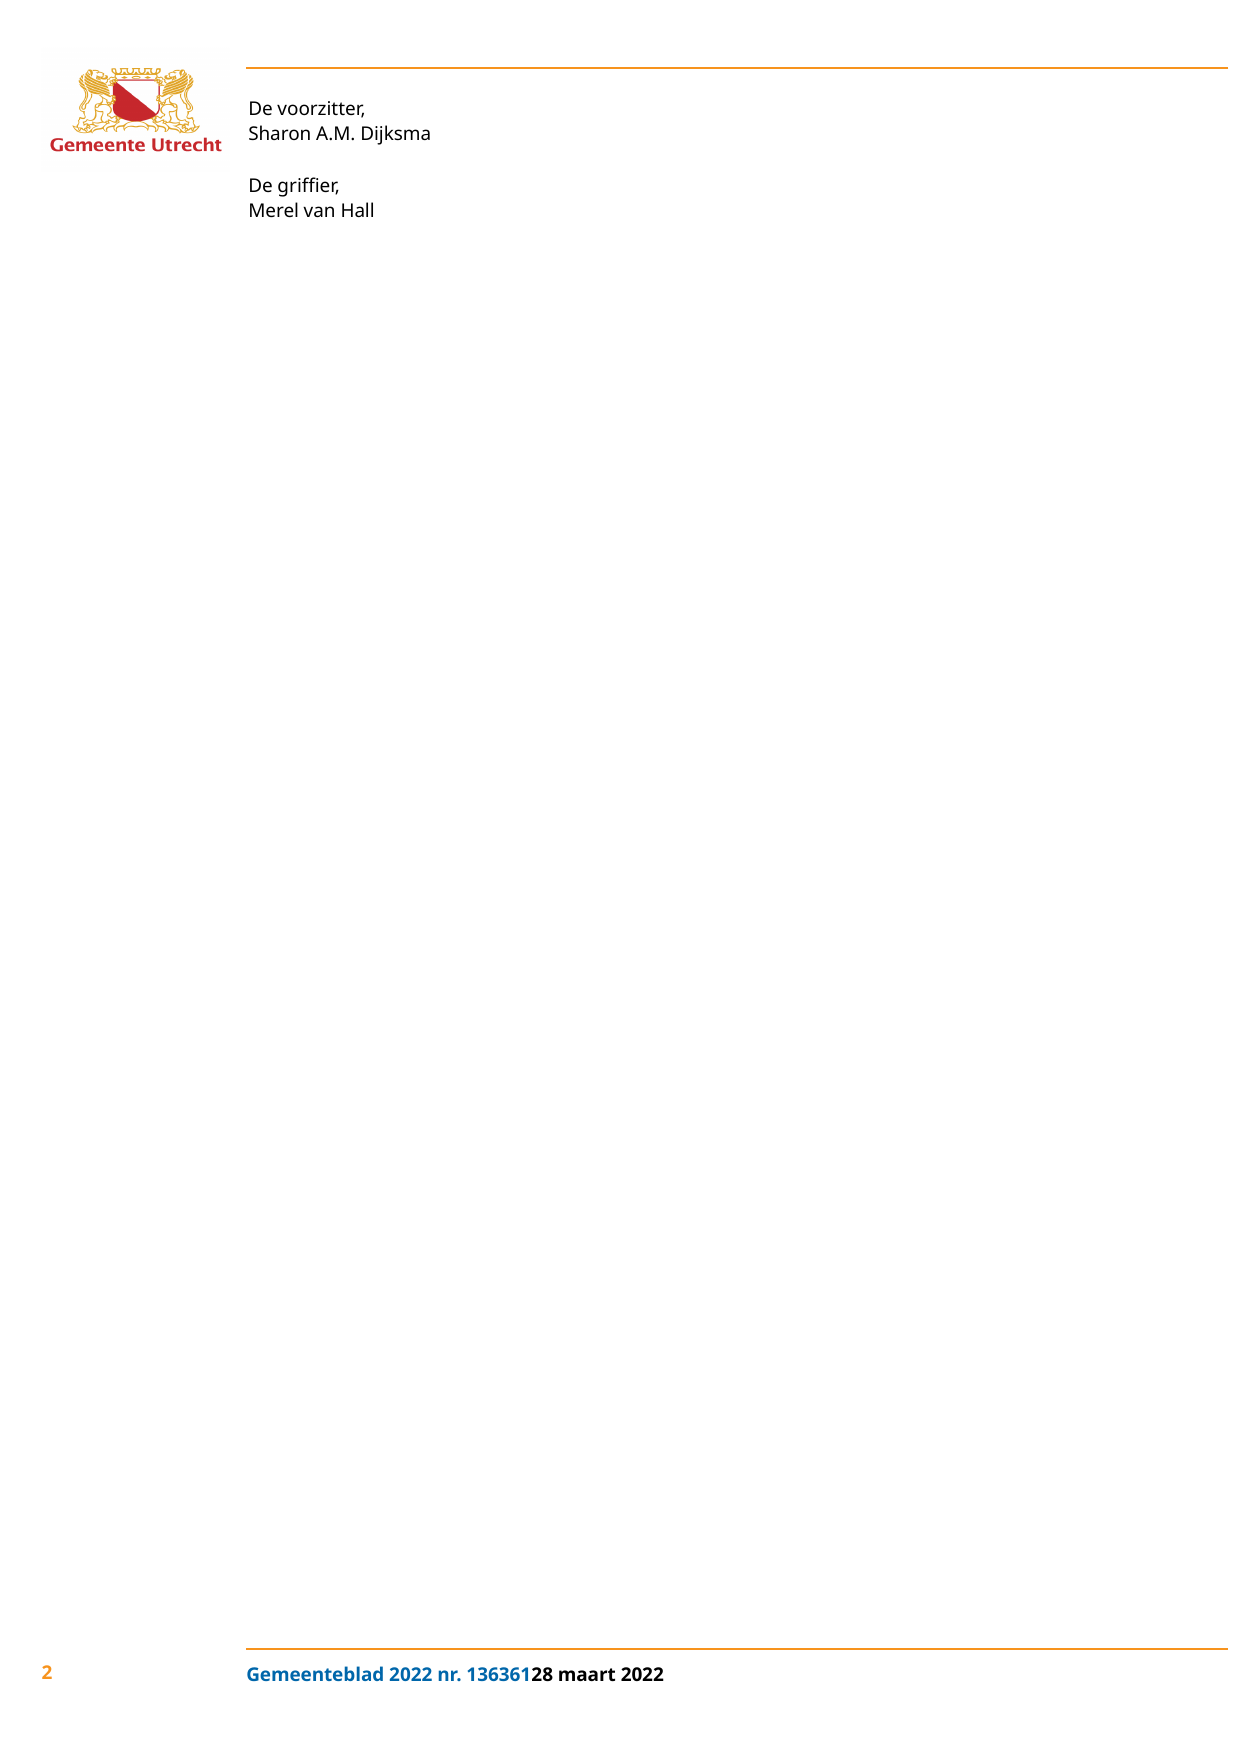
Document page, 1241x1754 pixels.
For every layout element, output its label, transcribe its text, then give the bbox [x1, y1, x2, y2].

picture [41, 47, 231, 172]
text Merel van Hall [248, 198, 1152, 223]
text De griffier, [248, 172, 1152, 198]
text Sharon A.M. Dijksma [248, 121, 1152, 146]
text De voorzitter, [248, 95, 1152, 121]
